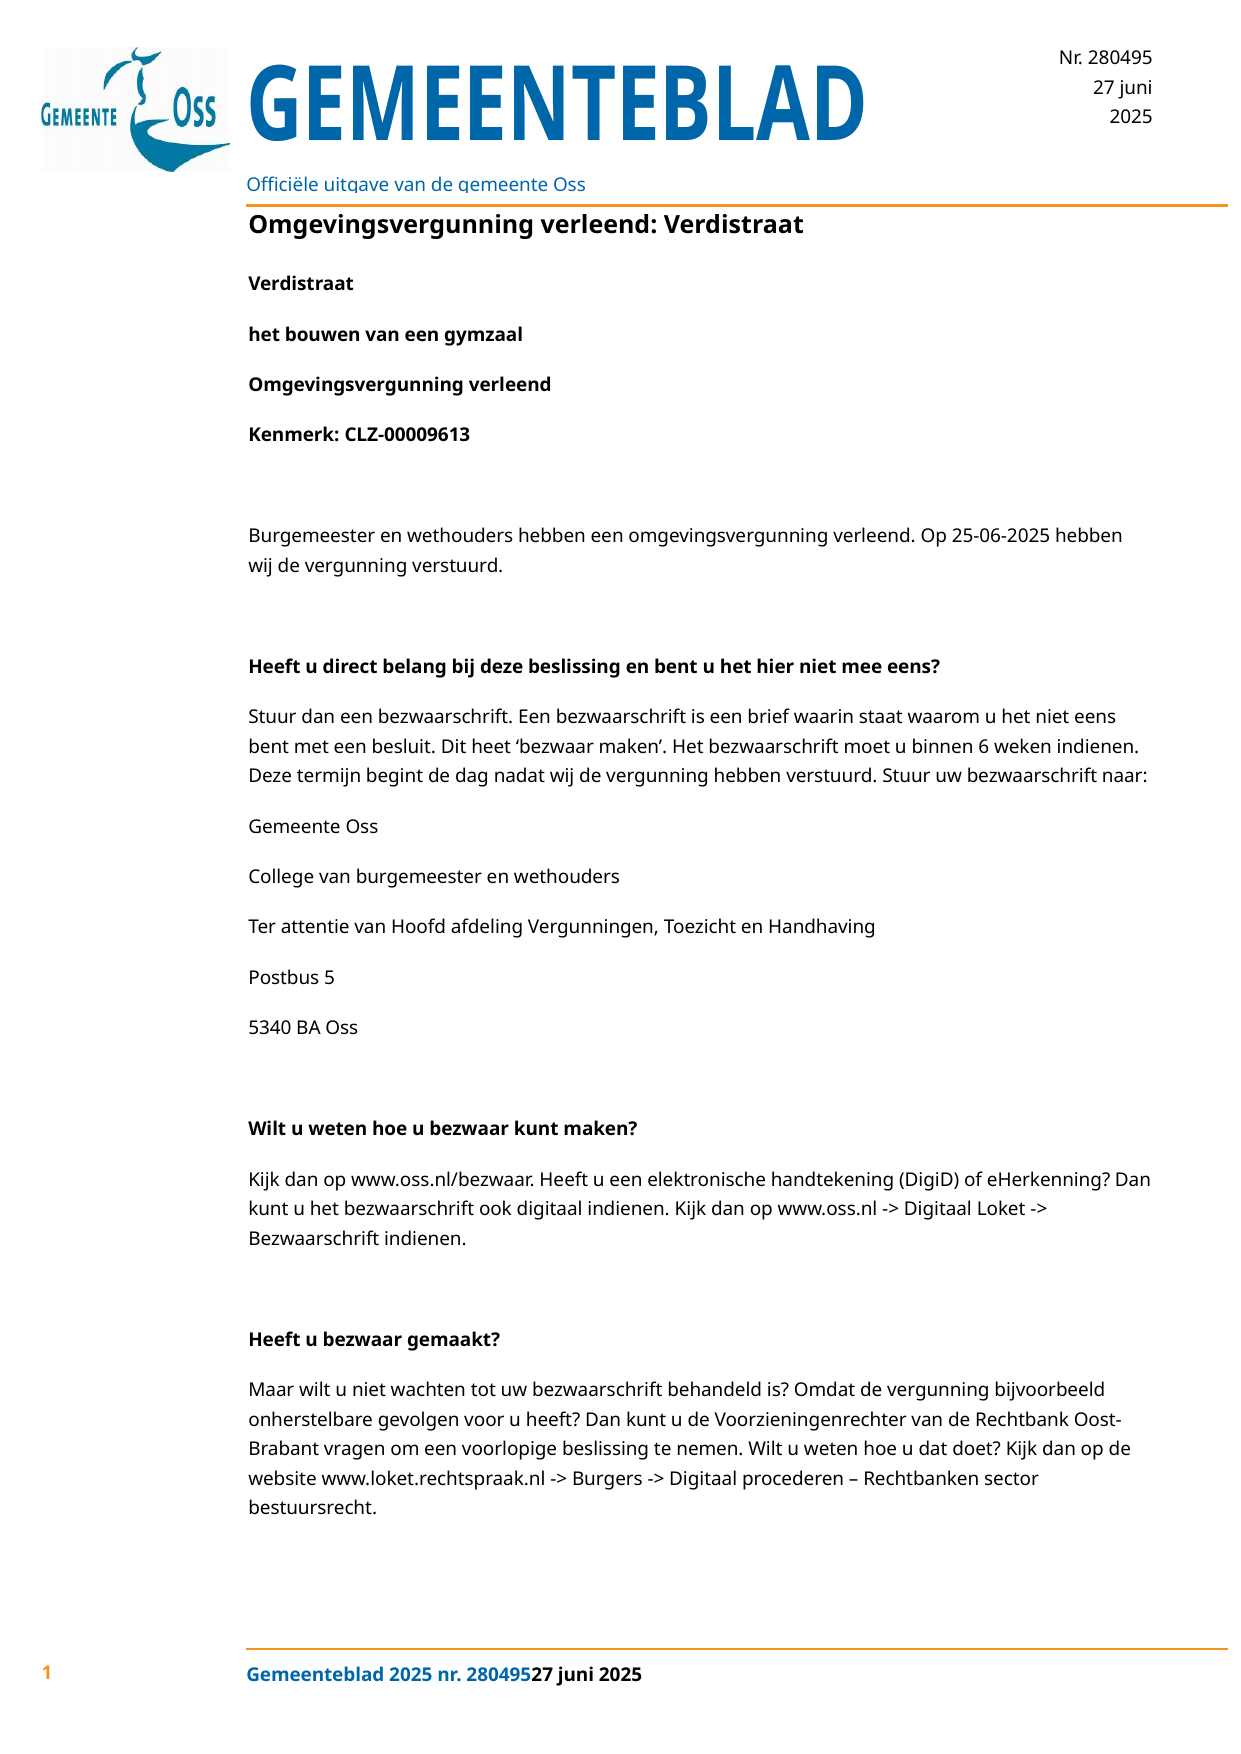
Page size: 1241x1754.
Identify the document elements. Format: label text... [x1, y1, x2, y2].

text Maar wilt u niet wachten tot uw bezwaarschrift behandeld is? Omdat de vergunning bijvoorbeeld onherstelbare gevolgen voor u heeft? Dan kunt u de Voorzieningenrechter van de Rechtbank Oost-Brabant vragen om een voorlopige beslissing te nemen. Wilt u weten hoe u dat doet? Kijk dan op de website www.loket.rechtspraak.nl -> Burgers -> Digitaal procederen – Rechtbanken sector bestuursrecht. [248, 1376, 1152, 1520]
text 5340 BA Oss [248, 1014, 1152, 1040]
text Kenmerk: CLZ-00009613 [248, 422, 1152, 447]
text Postbus 5 [248, 964, 1152, 990]
text Stuur dan een bezwaarschrift. Een bezwaarschrift is een brief waarin staat waarom u het niet eens bent met een besluit. Dit heet ‘bezwaar maken’. Het bezwaarschrift moet u binnen 6 weken indienen. Deze termijn begint de dag nadat wij de vergunning hebben verstuurd. Stuur uw bezwaarschrift naar: [248, 703, 1152, 788]
picture [41, 47, 231, 172]
text Omgevingsvergunning verleend: Verdistraat [248, 207, 1152, 241]
text Heeft u bezwaar gemaakt? [248, 1326, 1152, 1351]
text Kijk dan op www.oss.nl/bezwaar. Heeft u een elektronische handtekening (DigiD) of eHerkenning? Dan kunt u het bezwaarschrift ook digitaal indienen. Kijk dan op www.oss.nl -> Digitaal Loket -> Bezwaarschrift indienen. [248, 1166, 1152, 1251]
text Wilt u weten hoe u bezwaar kunt maken? [248, 1115, 1152, 1141]
text College van burgemeester en wethouders [248, 863, 1152, 889]
text Ter attentie van Hoofd afdeling Vergunningen, Toezicht en Handhaving [248, 914, 1152, 939]
text Verdistraat [248, 270, 1152, 296]
text Gemeente Oss [248, 813, 1152, 838]
text Heeft u direct belang bij deze beslissing en bent u het hier niet mee eens? [248, 653, 1152, 678]
text Omgevingsvergunning verleend [248, 371, 1152, 397]
text het bouwen van een gymzaal [248, 321, 1152, 346]
text Burgemeester en wethouders hebben een omgevingsvergunning verleend. Op 25-06-2025 hebben wij de vergunning verstuurd. [248, 522, 1152, 578]
